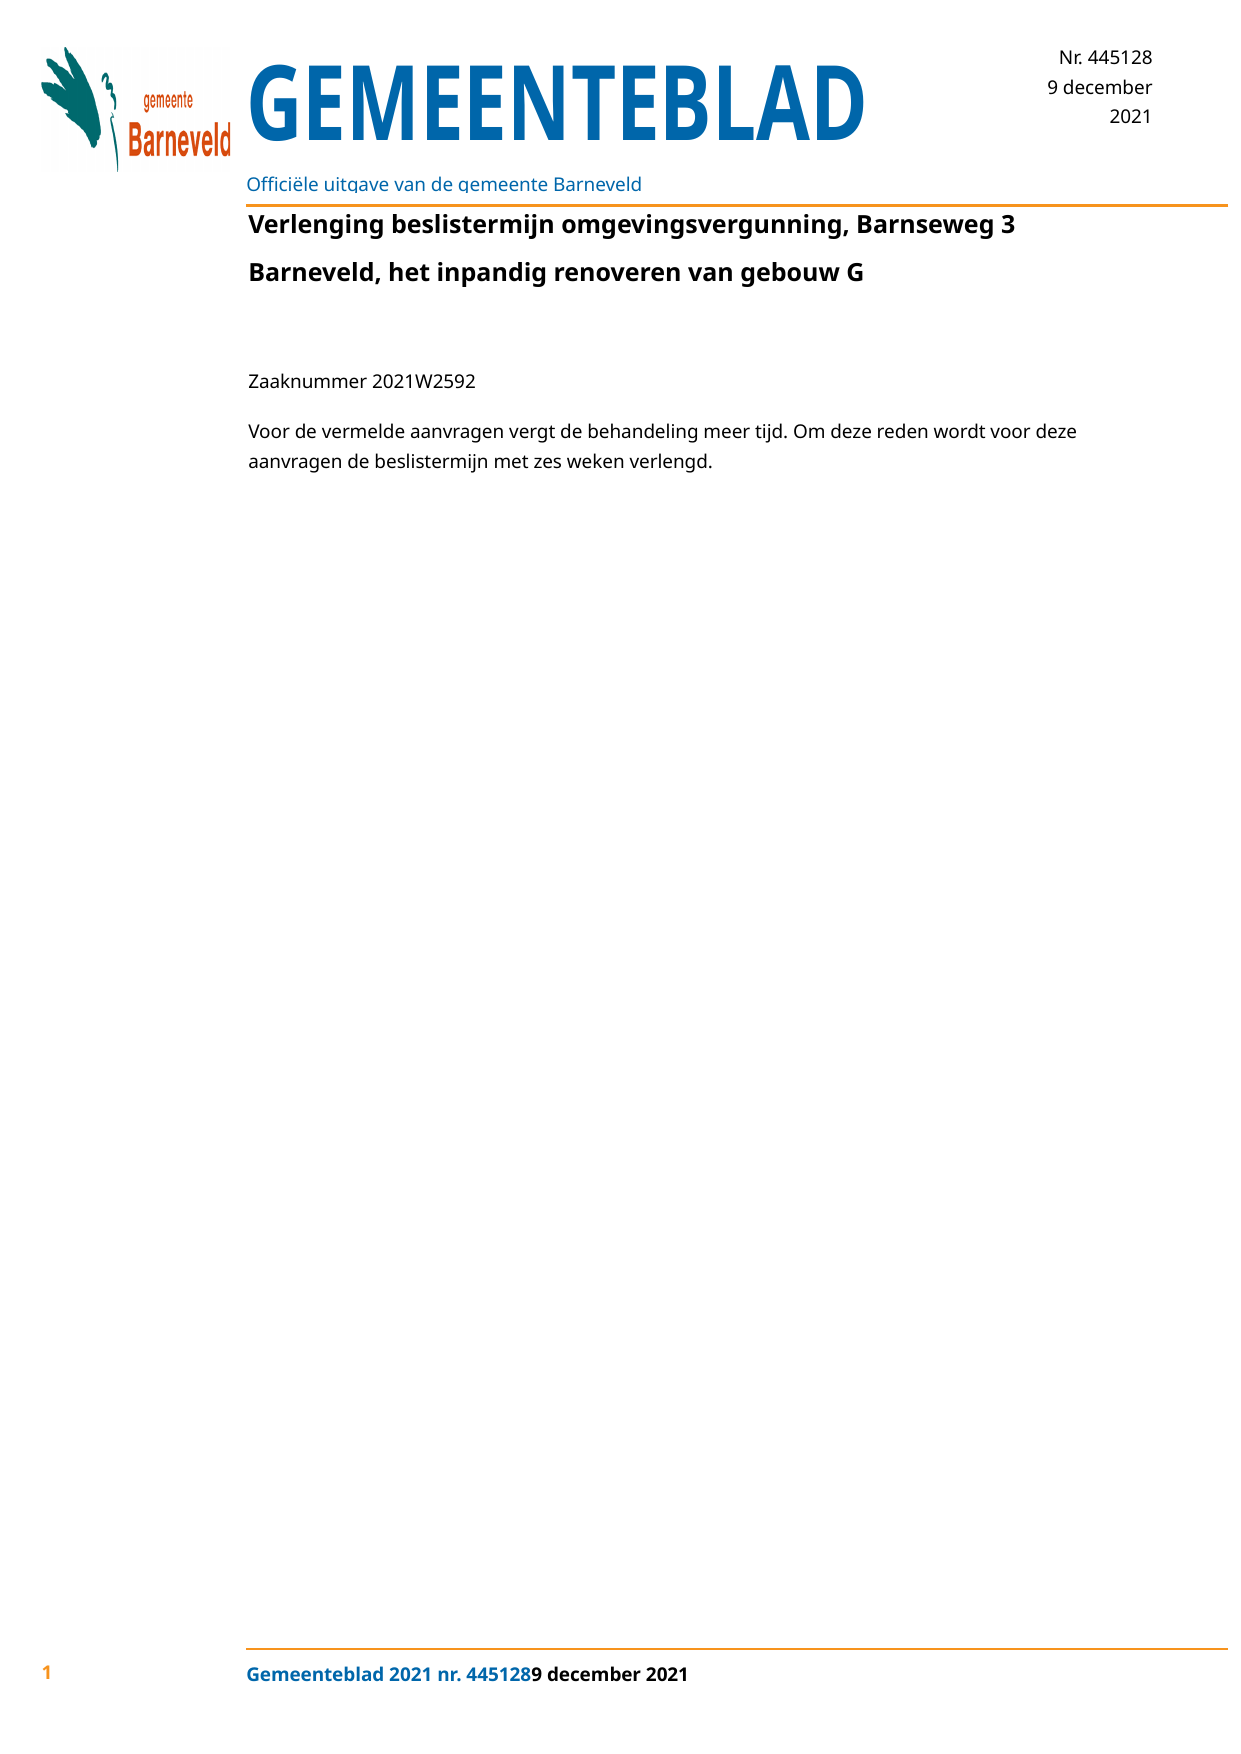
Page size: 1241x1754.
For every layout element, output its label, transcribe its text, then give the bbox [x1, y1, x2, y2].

picture [41, 47, 231, 172]
text Zaaknummer 2021W2592 [248, 368, 1152, 394]
text Verlenging beslistermijn omgevingsvergunning, Barnseweg 3 Barneveld, het inpandig renoveren van gebouw G [248, 207, 1152, 288]
text Voor de vermelde aanvragen vergt de behandeling meer tijd. Om deze reden wordt voor deze aanvragen de beslistermijn met zes weken verlengd. [248, 419, 1152, 474]
